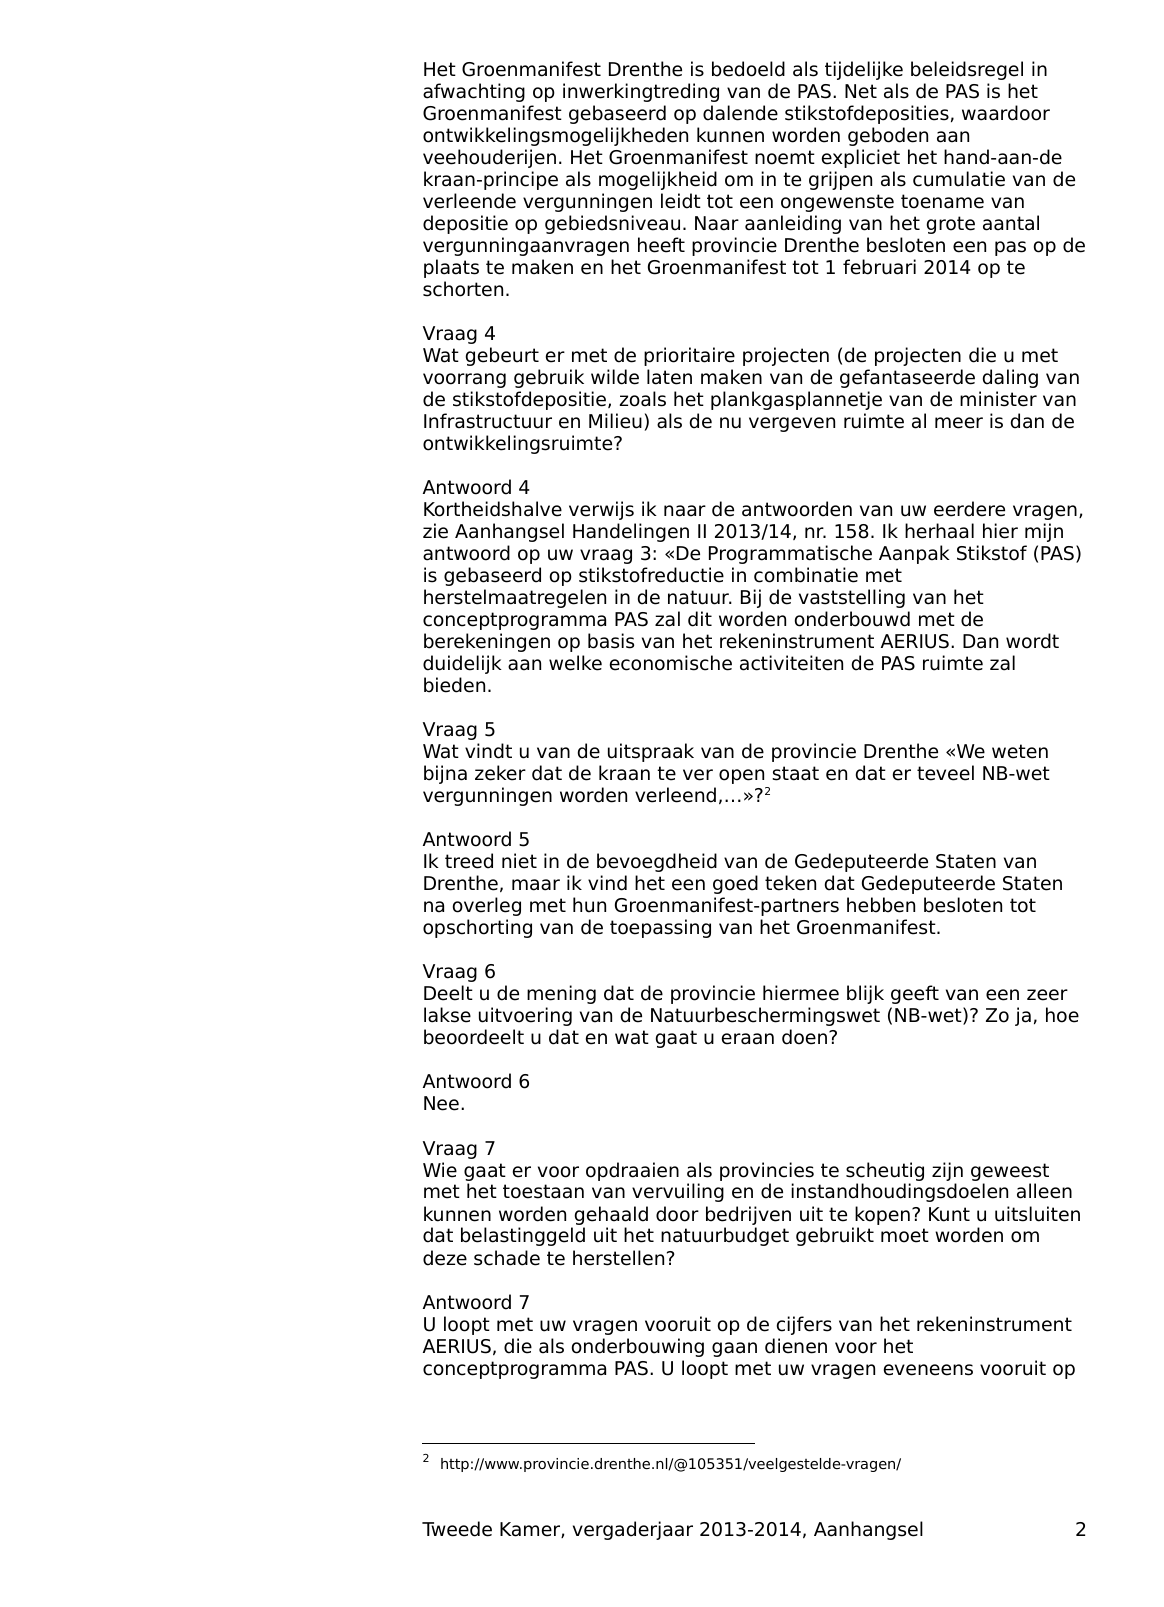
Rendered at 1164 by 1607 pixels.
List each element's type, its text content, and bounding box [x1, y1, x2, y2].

text Vraag 7 [422, 1137, 1087, 1159]
text Antwoord 6 [422, 1071, 1087, 1093]
text Antwoord 4 [422, 477, 1087, 499]
text Ik treed niet in de bevoegdheid van de Gedeputeerde Staten van Drenthe, maar ik vind het een goed teken dat Gedeputeerde Staten na overleg met hun Groenmanifest-partners hebben besloten tot opschorting van de toepassing van het Groenmanifest. [422, 851, 1087, 939]
text Antwoord 5 [422, 829, 1087, 851]
text Nee. [422, 1093, 1087, 1115]
text Vraag 4 [422, 323, 1087, 345]
text Kortheidshalve verwijs ik naar de antwoorden van uw eerdere vragen, zie Aanhangsel Handelingen II 2013/14, nr. 158. Ik herhaal hier mijn antwoord op uw vraag 3: «De Programmatische Aanpak Stikstof (PAS) is gebaseerd op stikstofreductie in combinatie met herstelmaatregelen in de natuur. Bij de vaststelling van het conceptprogramma PAS zal dit worden onderbouwd met de berekeningen op basis van het rekeninstrument AERIUS. Dan wordt duidelijk aan welke economische activiteiten de PAS ruimte zal bieden. [422, 499, 1087, 697]
text Vraag 6 [422, 961, 1087, 983]
text http://www.provincie.drenthe.nl/@105351/veelgestelde-vragen/ [422, 1452, 1087, 1474]
text Vraag 5 [422, 719, 1087, 741]
text Antwoord 7 [422, 1292, 1087, 1313]
text Het Groenmanifest Drenthe is bedoeld als tijdelijke beleidsregel in afwachting op inwerkingtreding van de PAS. Net als de PAS is het Groenmanifest gebaseerd op dalende stikstofdeposities, waardoor ontwikkelingsmogelijkheden kunnen worden geboden aan veehouderijen. Het Groenmanifest noemt expliciet het hand-aan-de kraan-principe als mogelijkheid om in te grijpen als cumulatie van de verleende vergunningen leidt tot een ongewenste toename van depositie op gebiedsniveau. Naar aanleiding van het grote aantal vergunningaanvragen heeft provincie Drenthe besloten een pas op de plaats te maken en het Groenmanifest tot 1 februari 2014 op te schorten. [422, 59, 1087, 301]
text Wie gaat er voor opdraaien als provincies te scheutig zijn geweest met het toestaan van vervuiling en de instandhoudingsdoelen alleen kunnen worden gehaald door bedrijven uit te kopen? Kunt u uitsluiten dat belastinggeld uit het natuurbudget gebruikt moet worden om deze schade te herstellen? [422, 1159, 1087, 1269]
text Wat gebeurt er met de prioritaire projecten (de projecten die u met voorrang gebruik wilde laten maken van de gefantaseerde daling van de stikstofdepositie, zoals het plankgasplannetje van de minister van Infrastructuur en Milieu) als de nu vergeven ruimte al meer is dan de ontwikkelingsruimte? [422, 345, 1087, 455]
text U loopt met uw vragen vooruit op de cijfers van het rekeninstrument AERIUS, die als onderbouwing gaan dienen voor het conceptprogramma PAS. U loopt met uw vragen eveneens vooruit op [422, 1313, 1087, 1379]
text Deelt u de mening dat de provincie hiermee blijk geeft van een zeer lakse uitvoering van de Natuurbeschermingswet (NB-wet)? Zo ja, hoe beoordeelt u dat en wat gaat u eraan doen? [422, 983, 1087, 1049]
text Wat vindt u van de uitspraak van de provincie Drenthe «We weten bijna zeker dat de kraan te ver open staat en dat er teveel NB-wet vergunningen worden verleend,…»? [422, 741, 1087, 807]
